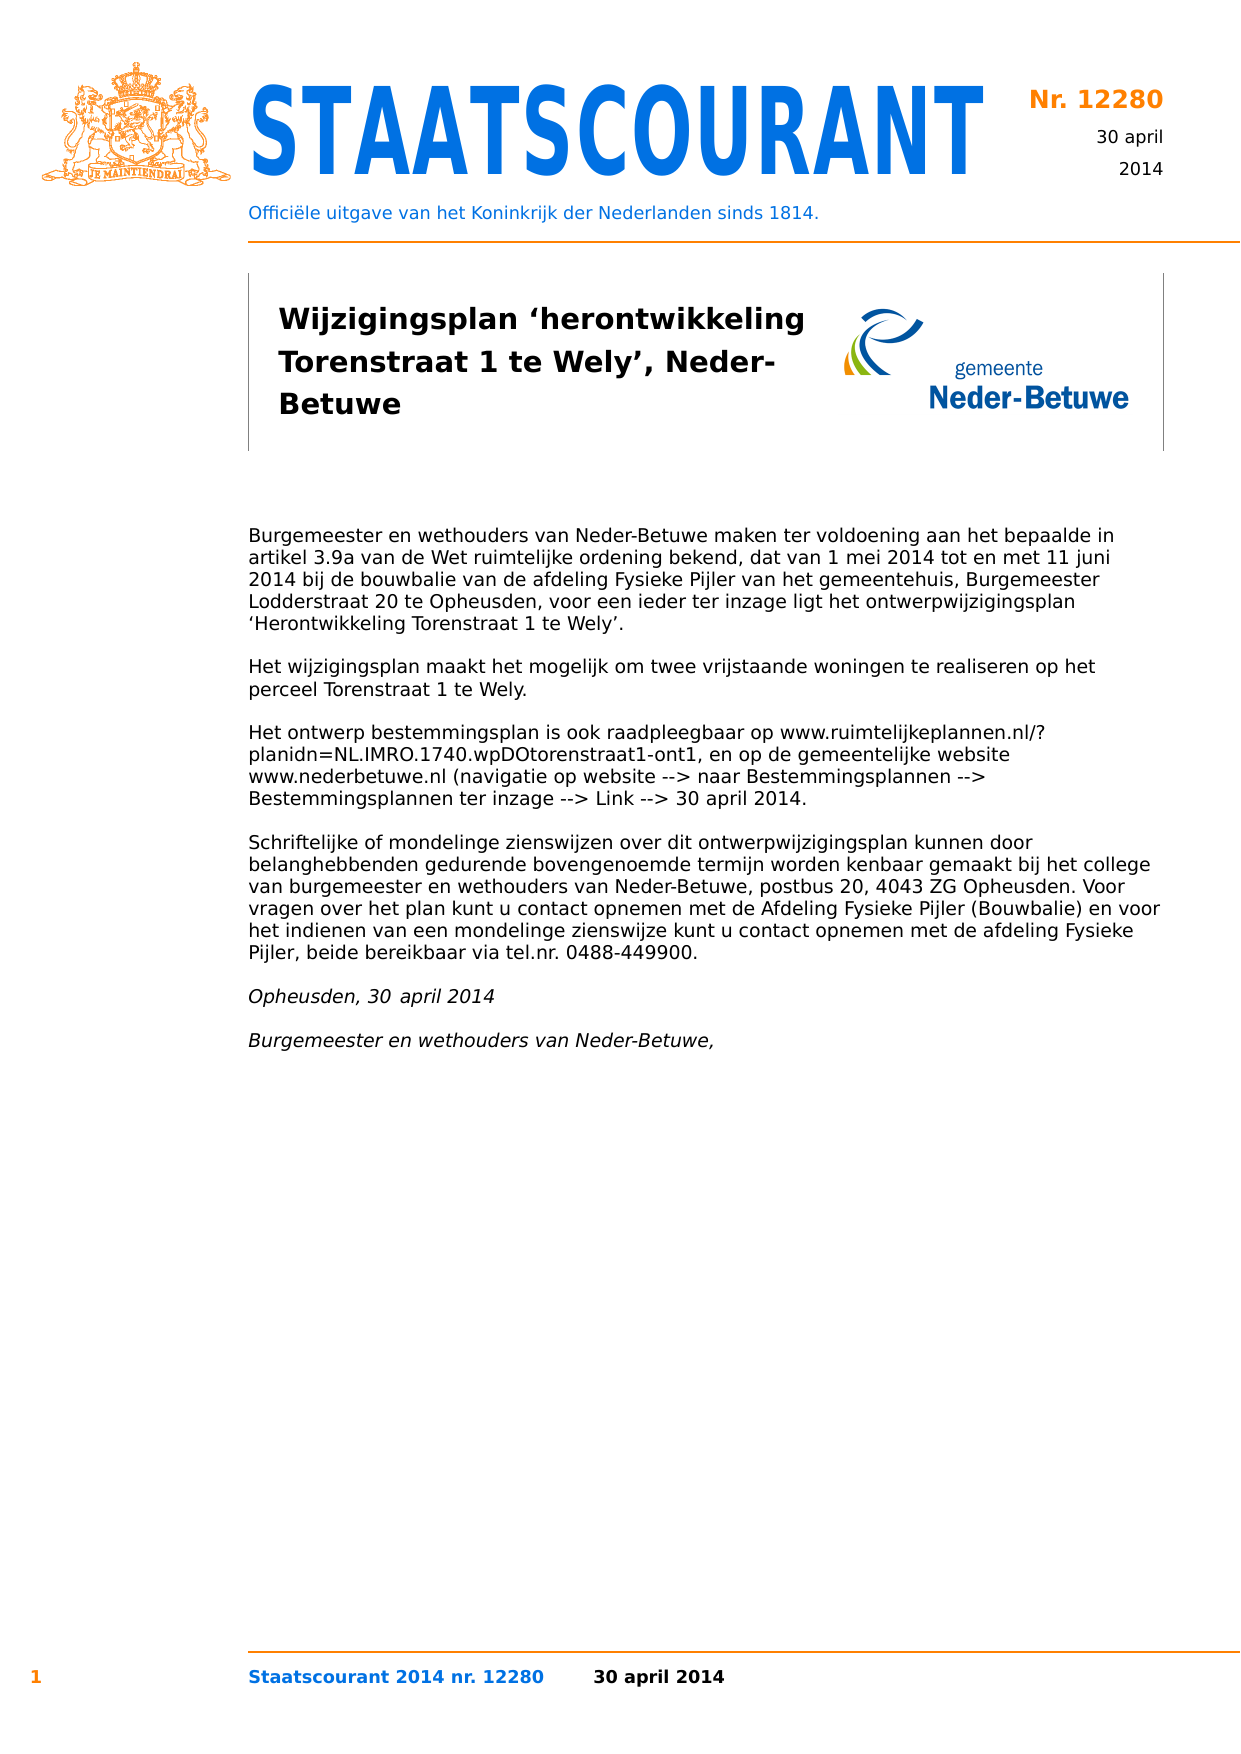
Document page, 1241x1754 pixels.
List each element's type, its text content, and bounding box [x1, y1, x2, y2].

table_header Nr. 12280 [998, 62, 1240, 121]
subtitle Wijzigingsplan ‘herontwikkeling Torenstraat 1 te Wely’, Neder-Betuwe [249, 273, 1163, 451]
table_cell 2014 [998, 153, 1240, 203]
text Het ontwerp bestemmingsplan is ook raadpleegbaar op www.ruimtelijkeplannen.nl/?planidn=NL.IMRO.1740.wpDOtorenstraat1-ont1, en op de gemeentelijke website www.nederbetuwe.nl (navigatie op website --> naar Bestemmingsplannen --> Bestemmingsplannen ter inzage --> Link --> 30 april 2014. [248, 722, 1163, 810]
table_cell 30 april [998, 121, 1240, 153]
text Burgemeester en wethouders van Neder-Betuwe maken ter voldoening aan het bepaalde in artikel 3.9a van de Wet ruimtelijke ordening bekend, dat van 1 mei 2014 tot en met 11 juni 2014 bij de bouwbalie van de afdeling Fysieke Pijler van het gemeentehuis, Burgemeester Lodderstraat 20 te Opheusden, voor een ieder ter inzage ligt het ontwerpwijzigingsplan ‘Herontwikkeling Torenstraat 1 te Wely’. [248, 525, 1163, 634]
table_header STAATSCOURANT [248, 62, 998, 203]
text Burgemeester en wethouders van Neder-Betuwe, [248, 1030, 1163, 1052]
text Schriftelijke of mondelinge zienswijzen over dit ontwerpwijzigingsplan kunnen door belanghebbenden gedurende bovengenoemde termijn worden kenbaar gemaakt bij het college van burgemeester en wethouders van Neder-Betuwe, postbus 20, 4043 ZG Opheusden. Voor vragen over het plan kunt u contact opnemen met de Afdeling Fysieke Pijler (Bouwbalie) en voor het indienen van een mondelinge zienswijze kunt u contact opnemen met de afdeling Fysieke Pijler, beide bereikbaar via tel.nr. 0488-449900. [248, 832, 1163, 964]
table_header [25, 62, 248, 241]
picture [41, 62, 231, 186]
picture [838, 302, 1134, 415]
table_cell Officiële uitgave van het Koninkrijk der Nederlanden sinds 1814. [248, 203, 1240, 241]
text Opheusden, 30 april 2014 [248, 986, 1163, 1008]
text Het wijzigingsplan maakt het mogelijk om twee vrijstaande woningen te realiseren op het perceel Torenstraat 1 te Wely. [248, 656, 1163, 700]
